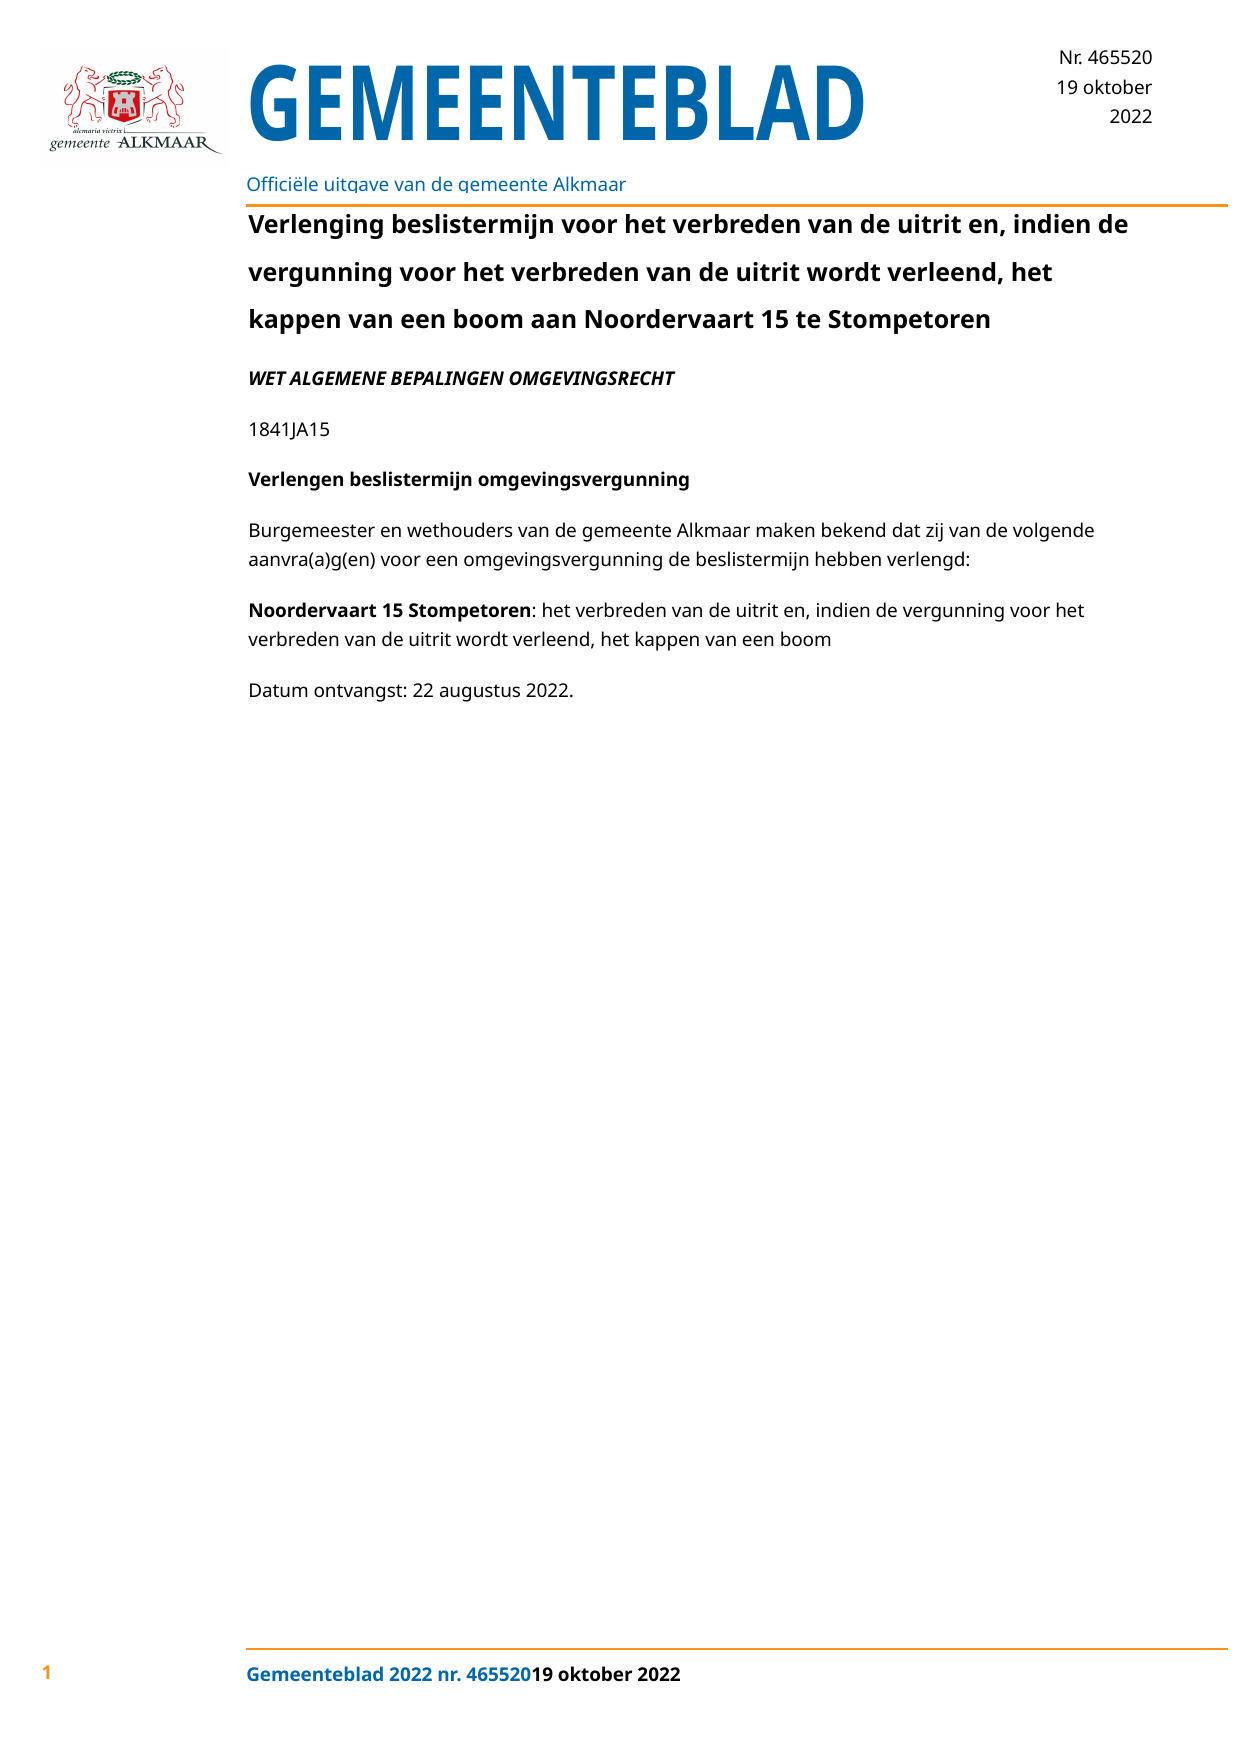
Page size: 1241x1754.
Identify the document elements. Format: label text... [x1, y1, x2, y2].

text Noordervaart 15 Stompetoren: het verbreden van de uitrit en, indien de vergunning voor het verbreden van de uitrit wordt verleend, het kappen van een boom [248, 597, 1152, 652]
text WET ALGEMENE BEPALINGEN OMGEVINGSRECHT [248, 366, 1152, 391]
text Verlenging beslistermijn voor het verbreden van de uitrit en, indien de vergunning voor het verbreden van de uitrit wordt verleend, het kappen van een boom aan Noordervaart 15 te Stompetoren [248, 207, 1152, 336]
text Datum ontvangst: 22 augustus 2022. [248, 677, 1152, 702]
text 1841JA15 [248, 416, 1152, 442]
picture [41, 47, 231, 172]
text Burgemeester en wethouders van de gemeente Alkmaar maken bekend dat zij van de volgende aanvra(a)g(en) voor een omgevingsvergunning de beslistermijn hebben verlengd: [248, 517, 1152, 572]
text Verlengen beslistermijn omgevingsvergunning [248, 466, 1152, 492]
